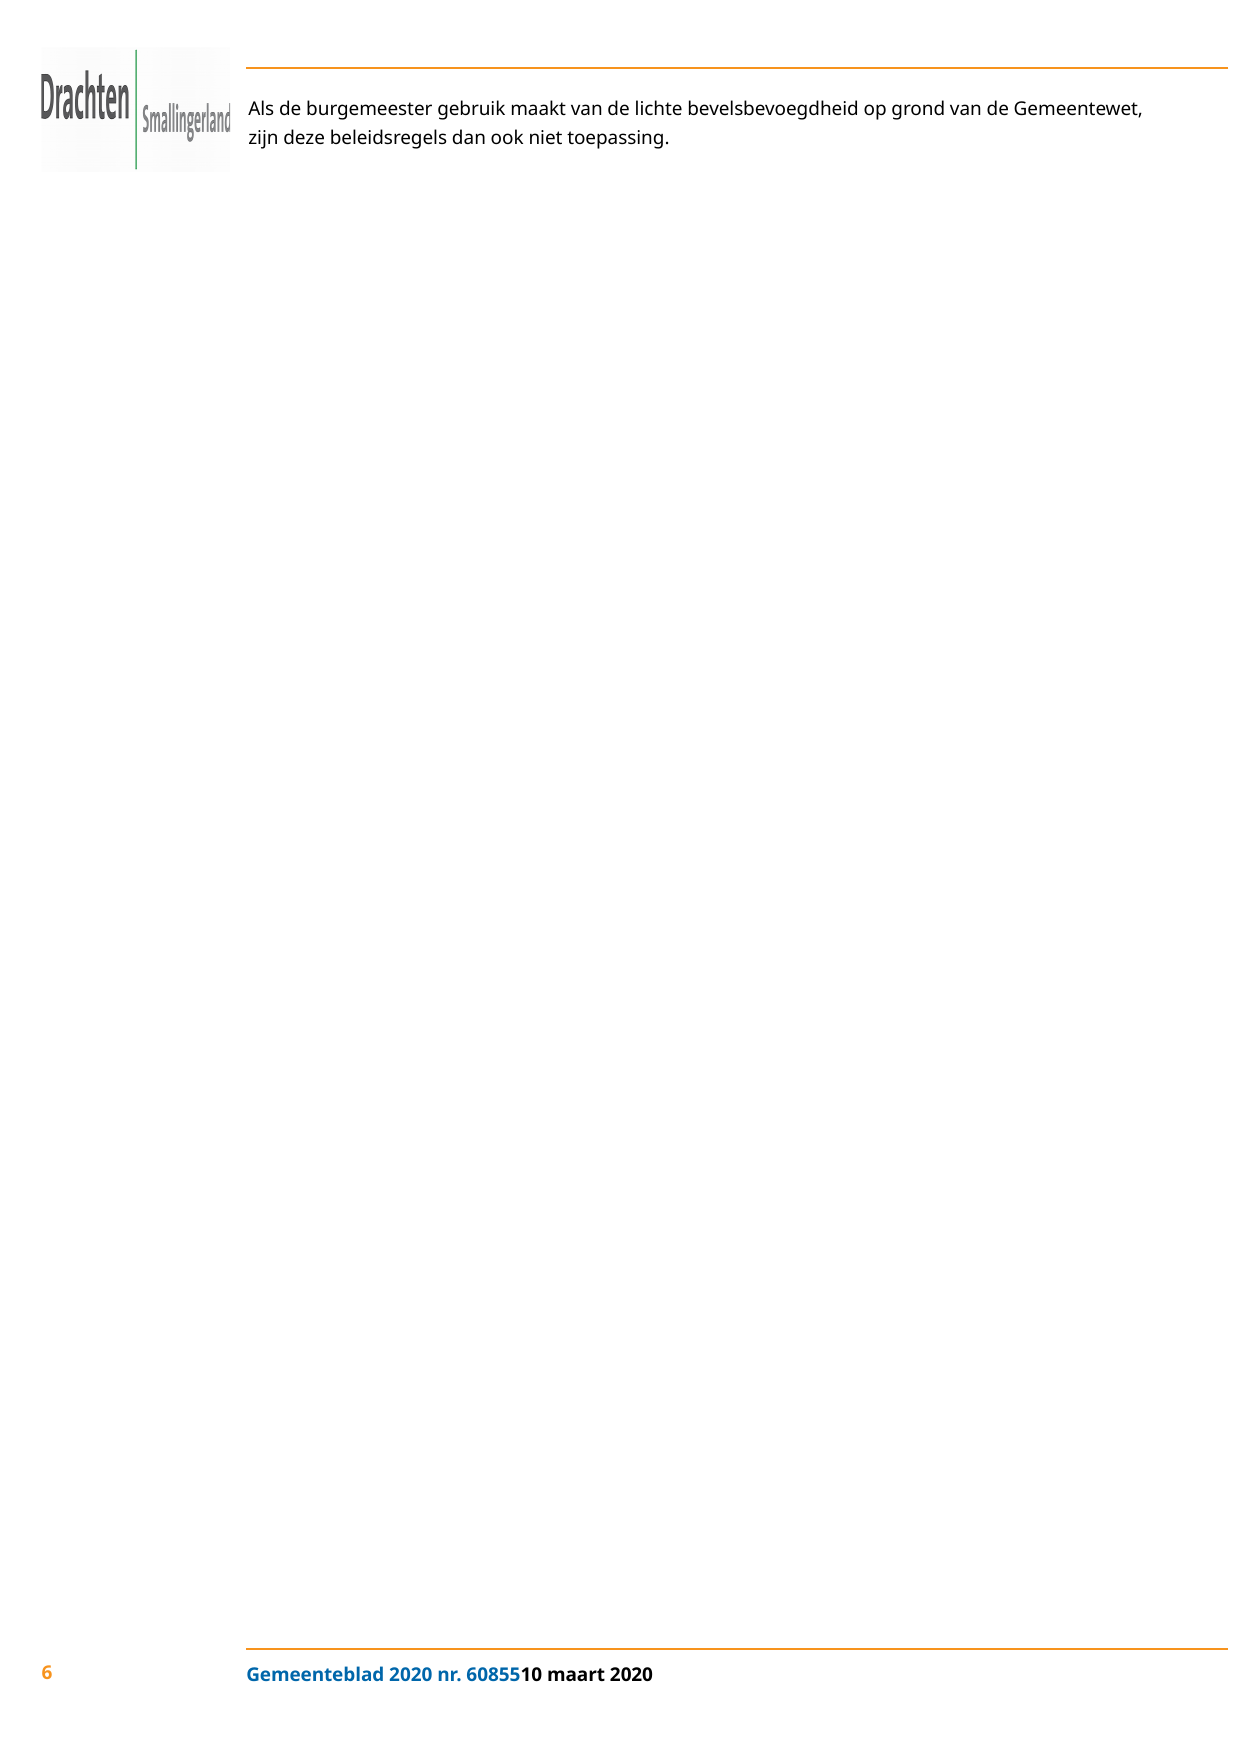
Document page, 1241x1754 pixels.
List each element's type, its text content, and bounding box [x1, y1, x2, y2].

picture [41, 47, 231, 172]
text Als de burgemeester gebruik maakt van de lichte bevelsbevoegdheid op grond van de Gemeentewet, zijn deze beleidsregels dan ook niet toepassing. [248, 95, 1152, 150]
